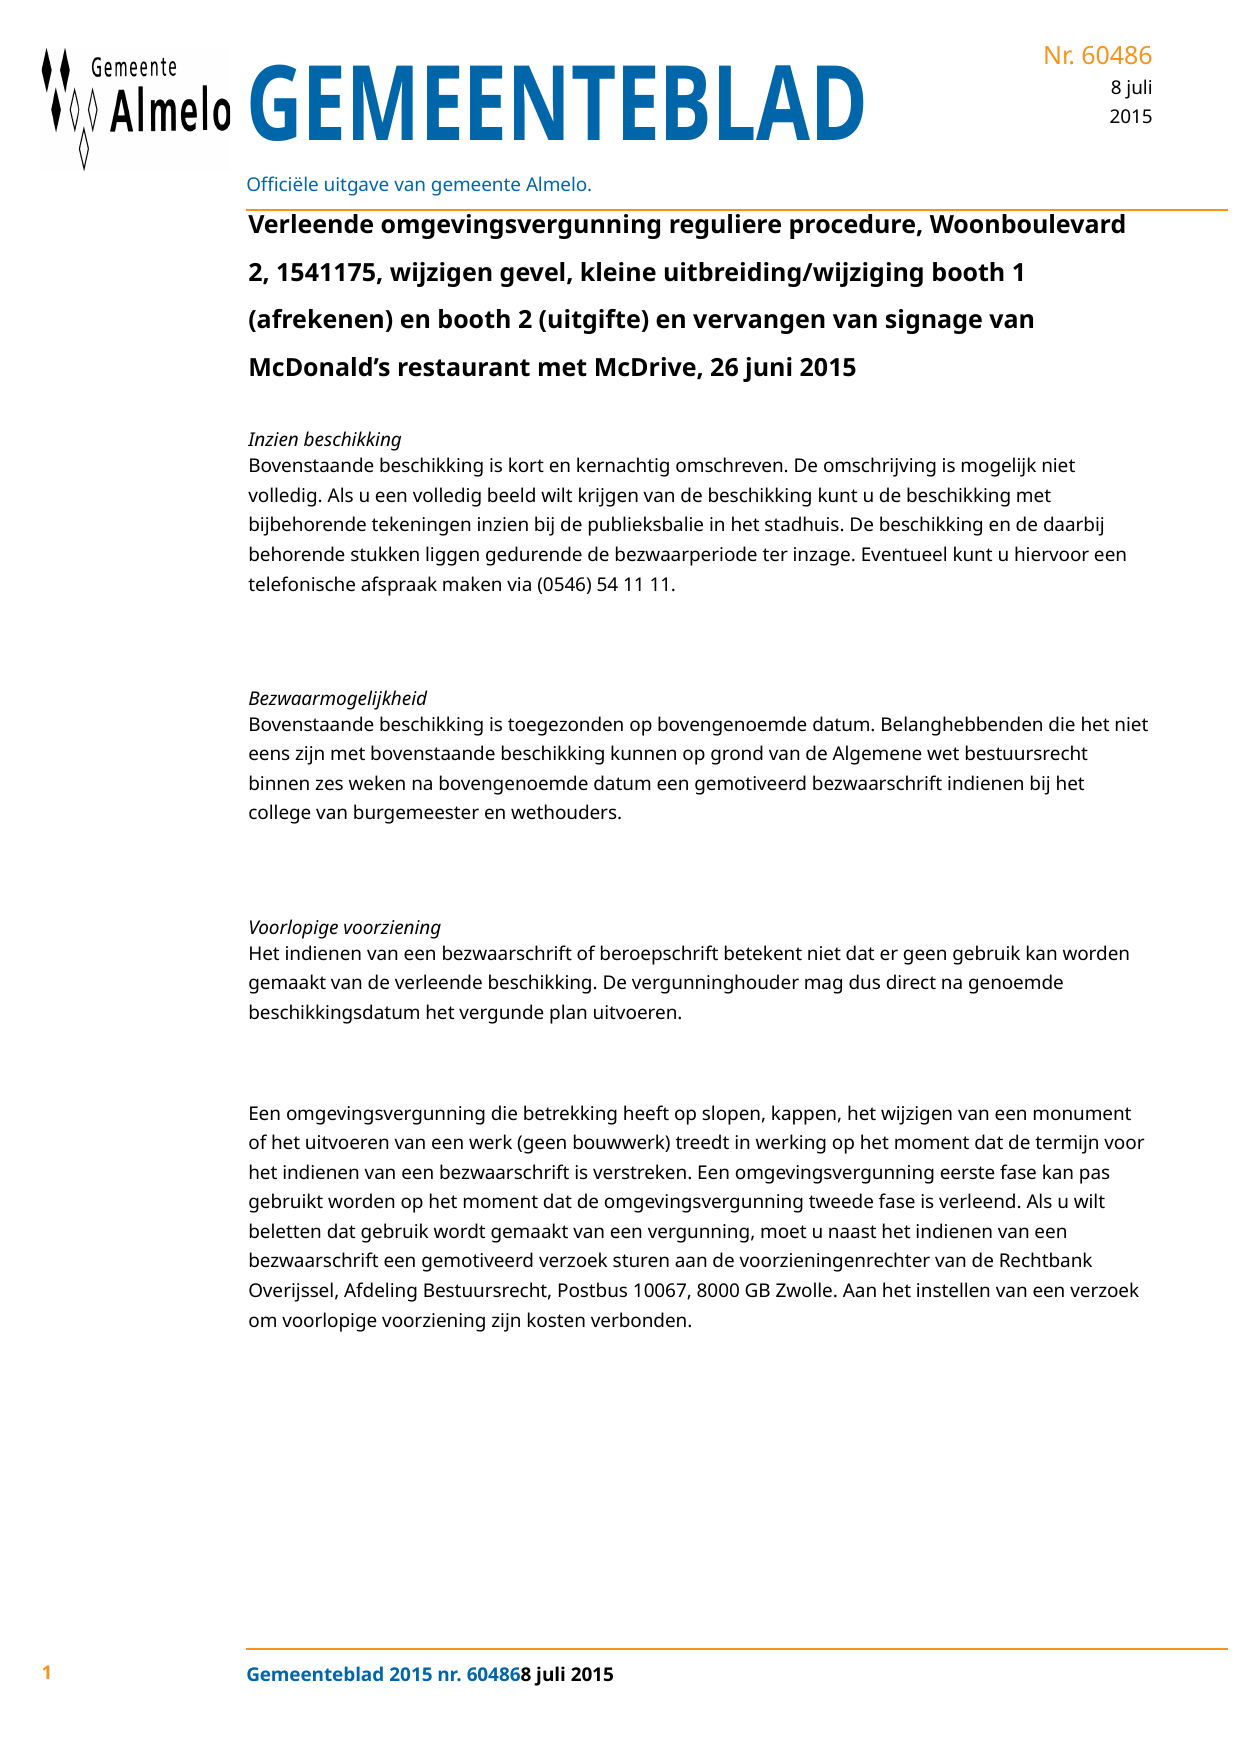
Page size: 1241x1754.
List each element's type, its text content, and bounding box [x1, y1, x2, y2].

text Een omgevingsvergunning die betrekking heeft op slopen, kappen, het wijzigen van een monument of het uitvoeren van een werk (geen bouwwerk) treedt in werking op het moment dat de termijn voor het indienen van een bezwaarschrift is verstreken. Een omgevingsvergunning eerste fase kan pas gebruikt worden op het moment dat de omgevingsvergunning tweede fase is verleend. Als u wilt beletten dat gebruik wordt gemaakt van een vergunning, moet u naast het indienen van een bezwaarschrift een gemotiveerd verzoek sturen aan de voorzieningenrechter van de Rechtbank Overijssel, Afdeling Bestuursrecht, Postbus 10067, 8000 GB Zwolle. Aan het instellen van een verzoek om voorlopige voorziening zijn kosten verbonden. [248, 1100, 1152, 1332]
picture [41, 47, 231, 172]
text Inzien beschikking [248, 427, 1152, 452]
text Verleende omgevingsvergunning reguliere procedure, Woonboulevard 2, 1541175, wijzigen gevel, kleine uitbreiding/wijziging booth 1 (afrekenen) en booth 2 (uitgifte) en vervangen van signage van McDonald’s restaurant met McDrive, 26 juni 2015 [248, 211, 1152, 384]
text Bovenstaande beschikking is kort en kernachtig omschreven. De omschrijving is mogelijk niet volledig. Als u een volledig beeld wilt krijgen van de beschikking kunt u de beschikking met bijbehorende tekeningen inzien bij de publieksbalie in het stadhuis. De beschikking en de daarbij behorende stukken liggen gedurende de bezwaarperiode ter inzage. Eventueel kunt u hiervoor een telefonische afspraak maken via (0546) 54 11 11. [248, 452, 1152, 596]
text Bezwaarmogelijkheid [248, 685, 1152, 711]
text Het indienen van een bezwaarschrift of beroepschrift betekent niet dat er geen gebruik kan worden gemaakt van de verleende beschikking. De vergunninghouder mag dus direct na genoemde beschikkingsdatum het vergunde plan uitvoeren. [248, 940, 1152, 1024]
text Bovenstaande beschikking is toegezonden op bovengenoemde datum. Belanghebbenden die het niet eens zijn met bovenstaande beschikking kunnen op grond van de Algemene wet bestuursrecht binnen zes weken na bovengenoemde datum een gemotiveerd bezwaarschrift indienen bij het college van burgemeester en wethouders. [248, 711, 1152, 825]
text Voorlopige voorziening [248, 914, 1152, 940]
